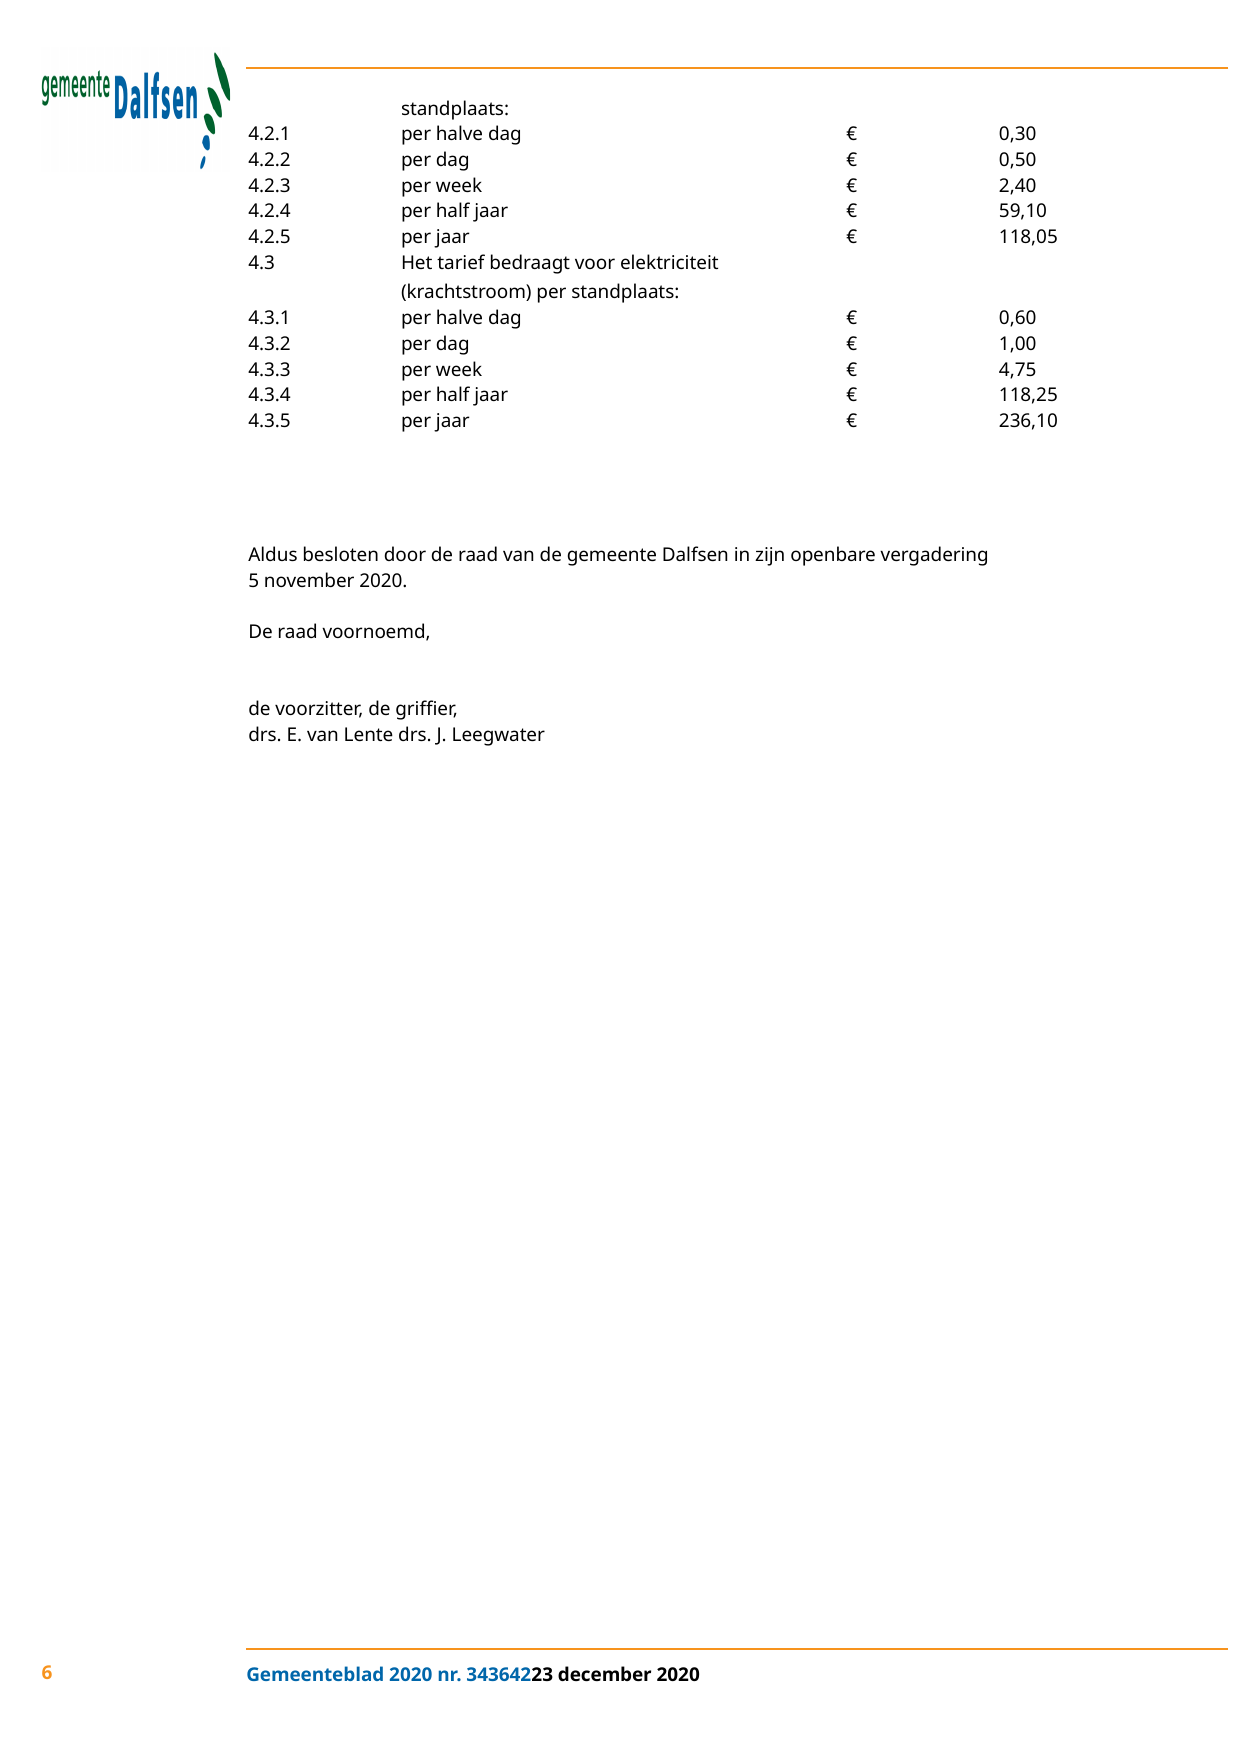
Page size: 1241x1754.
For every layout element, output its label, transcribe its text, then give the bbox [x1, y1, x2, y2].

table_cell 4.2.5 [248, 224, 401, 249]
table_cell € [846, 382, 999, 407]
table_cell € [846, 356, 999, 382]
table_cell € [846, 172, 999, 198]
table_cell € [846, 330, 999, 356]
table_cell 0,50 [999, 146, 1152, 172]
table_cell standplaats: [401, 95, 846, 121]
table_cell 4.3.4 [248, 382, 401, 407]
table_cell 2,40 [999, 172, 1152, 198]
picture [41, 47, 231, 172]
text Aldus besloten door de raad van de gemeente Dalfsen in zijn openbare vergadering 5 november 2020. [248, 541, 1152, 593]
table_cell 1,00 [999, 330, 1152, 356]
text De raad voornoemd, [248, 618, 1152, 644]
table_cell per week [401, 172, 846, 198]
text de voorzitter, de griffier, [248, 696, 1152, 721]
table_cell € [846, 121, 999, 146]
table_cell 118,05 [999, 224, 1152, 249]
text drs. E. van Lente drs. J. Leegwater [248, 721, 1152, 747]
table_cell € [846, 224, 999, 249]
table_cell € [846, 198, 999, 223]
table_cell per halve dag [401, 305, 846, 330]
table_cell 4.2.3 [248, 172, 401, 198]
table_cell per halve dag [401, 121, 846, 146]
table_cell 4.2.2 [248, 146, 401, 172]
table_cell 118,25 [999, 382, 1152, 407]
table_cell 4.3.2 [248, 330, 401, 356]
table_cell 236,10 [999, 408, 1152, 433]
table_cell [846, 95, 999, 121]
table_cell per dag [401, 330, 846, 356]
table_cell per jaar [401, 224, 846, 249]
table_cell per half jaar [401, 198, 846, 223]
table_cell 4.2.4 [248, 198, 401, 223]
table_cell [248, 95, 401, 121]
table_cell 59,10 [999, 198, 1152, 223]
table_cell 4.3.3 [248, 356, 401, 382]
table_cell per half jaar [401, 382, 846, 407]
table_cell € [846, 408, 999, 433]
table_cell 0,30 [999, 121, 1152, 146]
table_cell Het tarief bedraagt voor elektriciteit (krachtstroom) per standplaats: [401, 249, 846, 304]
table_cell € [846, 146, 999, 172]
table_cell [999, 95, 1152, 121]
table_cell 4.3 [248, 249, 401, 304]
table_cell € [846, 305, 999, 330]
table_cell [999, 249, 1152, 304]
table_cell 4.3.1 [248, 305, 401, 330]
table_cell 0,60 [999, 305, 1152, 330]
table_cell 4.3.5 [248, 408, 401, 433]
table_cell [846, 249, 999, 304]
table_cell 4,75 [999, 356, 1152, 382]
table_cell per jaar [401, 408, 846, 433]
table_cell 4.2.1 [248, 121, 401, 146]
table_cell per week [401, 356, 846, 382]
table_cell per dag [401, 146, 846, 172]
